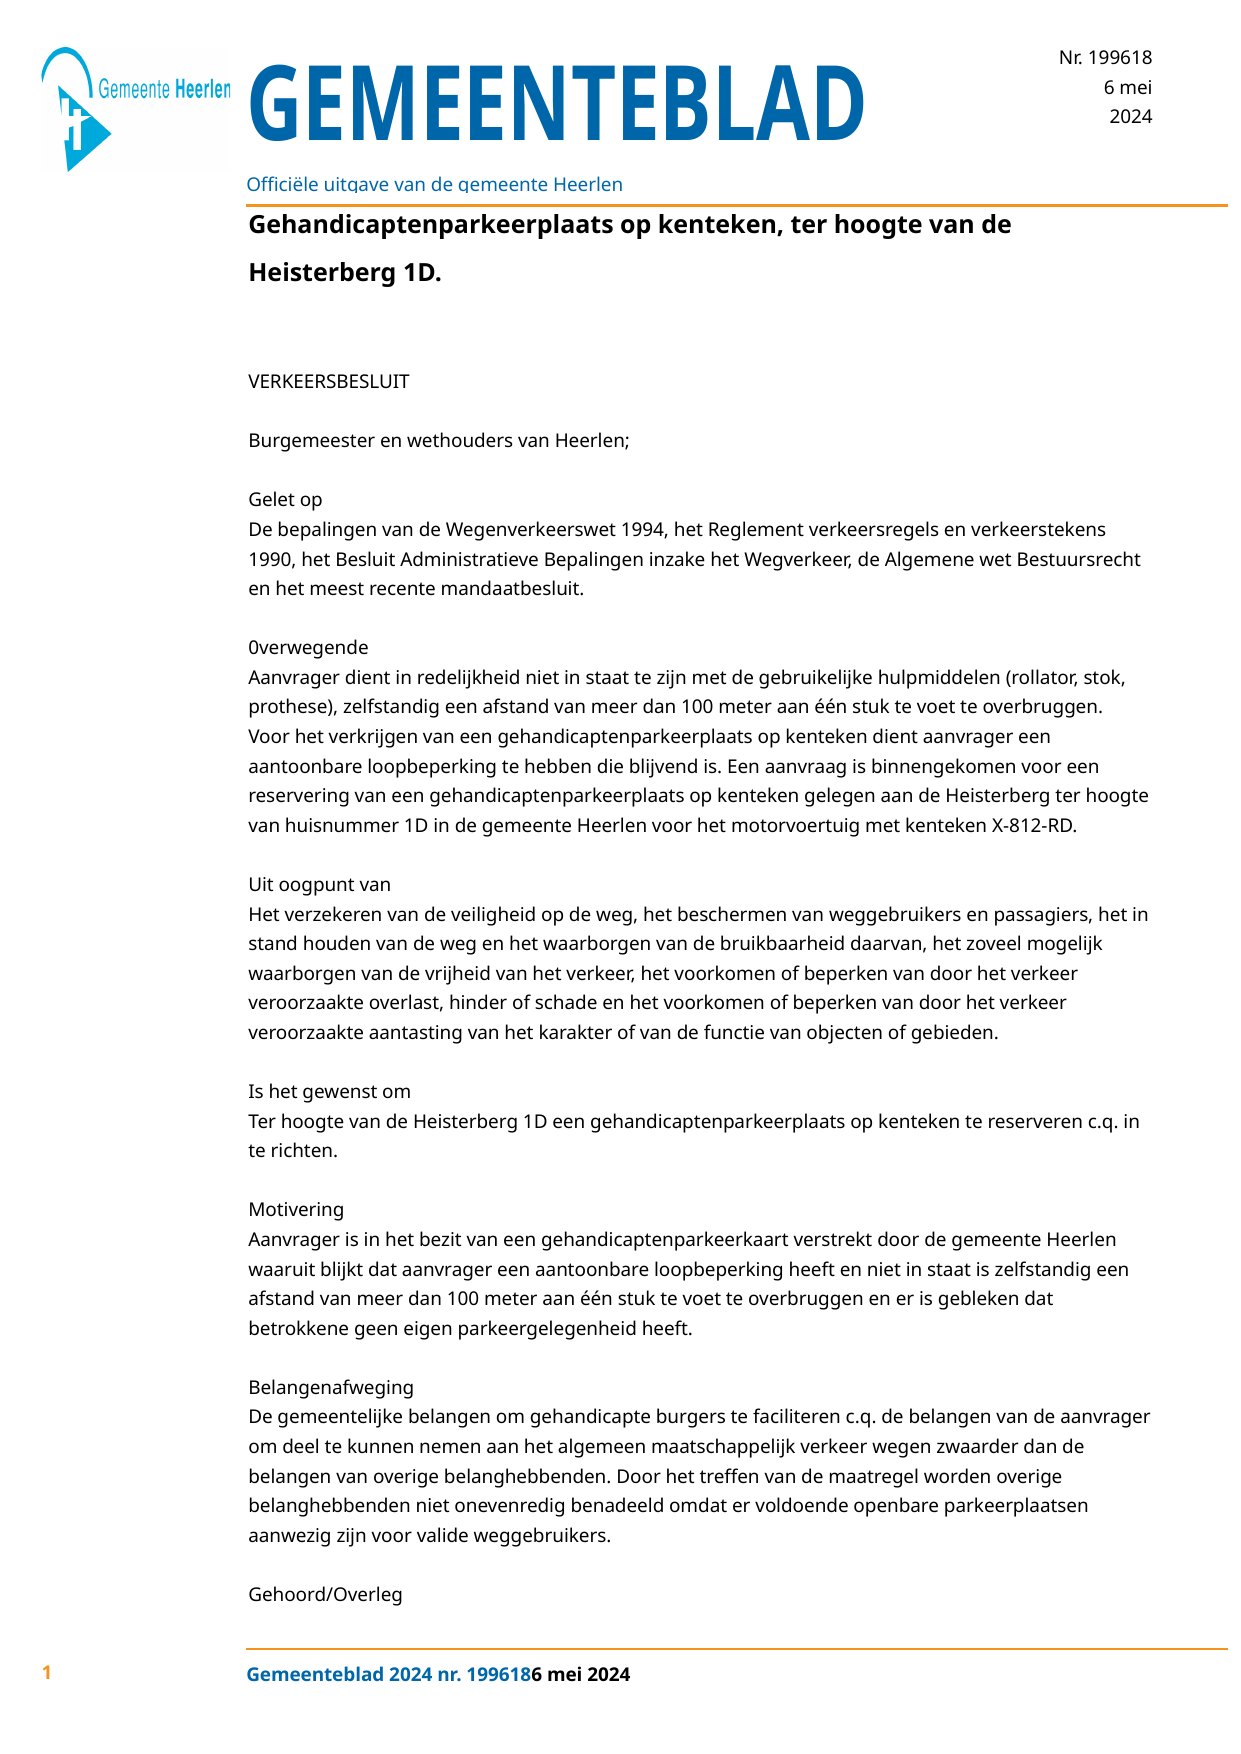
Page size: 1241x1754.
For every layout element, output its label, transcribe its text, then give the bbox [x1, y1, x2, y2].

text De bepalingen van de Wegenverkeerswet 1994, het Reglement verkeersregels en verkeerstekens 1990, het Besluit Administratieve Bepalingen inzake het Wegverkeer, de Algemene wet Bestuursrecht en het meest recente mandaatbesluit. [248, 516, 1152, 601]
text Uit oogpunt van [248, 871, 1152, 897]
text Aanvrager dient in redelijkheid niet in staat te zijn met de gebruikelijke hulpmiddelen (rollator, stok, prothese), zelfstandig een afstand van meer dan 100 meter aan één stuk te voet te overbruggen. [248, 664, 1152, 719]
text Motivering [248, 1197, 1152, 1222]
text Gehandicaptenparkeerplaats op kenteken, ter hoogte van de Heisterberg 1D. [248, 207, 1152, 288]
picture [41, 47, 231, 172]
text Is het gewenst om [248, 1078, 1152, 1104]
text De gemeentelijke belangen om gehandicapte burgers te faciliteren c.q. de belangen van de aanvrager om deel te kunnen nemen aan het algemeen maatschappelijk verkeer wegen zwaarder dan de belangen van overige belanghebbenden. Door het treffen van de maatregel worden overige belanghebbenden niet onevenredig benadeeld omdat er voldoende openbare parkeerplaatsen aanwezig zijn voor valide weggebruikers. [248, 1404, 1152, 1548]
text VERKEERSBESLUIT [248, 368, 1152, 394]
text Burgemeester en wethouders van Heerlen; [248, 427, 1152, 453]
text Voor het verkrijgen van een gehandicaptenparkeerplaats op kenteken dient aanvrager een aantoonbare loopbeperking te hebben die blijvend is. Een aanvraag is binnengekomen voor een reservering van een gehandicaptenparkeerplaats op kenteken gelegen aan de Heisterberg ter hoogte van huisnummer 1D in de gemeente Heerlen voor het motorvoertuig met kenteken X-812-RD. [248, 723, 1152, 838]
text Ter hoogte van de Heisterberg 1D een gehandicaptenparkeerplaats op kenteken te reserveren c.q. in te richten. [248, 1108, 1152, 1163]
text Aanvrager is in het bezit van een gehandicaptenparkeerkaart verstrekt door de gemeente Heerlen waaruit blijkt dat aanvrager een aantoonbare loopbeperking heeft en niet in staat is zelfstandig een afstand van meer dan 100 meter aan één stuk te voet te overbruggen en er is gebleken dat betrokkene geen eigen parkeergelegenheid heeft. [248, 1226, 1152, 1341]
text Gelet op [248, 487, 1152, 512]
text Het verzekeren van de veiligheid op de weg, het beschermen van weggebruikers en passagiers, het in stand houden van de weg en het waarborgen van de bruikbaarheid daarvan, het zoveel mogelijk waarborgen van de vrijheid van het verkeer, het voorkomen of beperken van door het verkeer veroorzaakte overlast, hinder of schade en het voorkomen of beperken van door het verkeer veroorzaakte aantasting van het karakter of van de functie van objecten of gebieden. [248, 901, 1152, 1045]
text Belangenafweging [248, 1374, 1152, 1400]
text 0verwegende [248, 634, 1152, 660]
text Gehoord/Overleg [248, 1581, 1152, 1607]
picture [41, 47, 59, 70]
